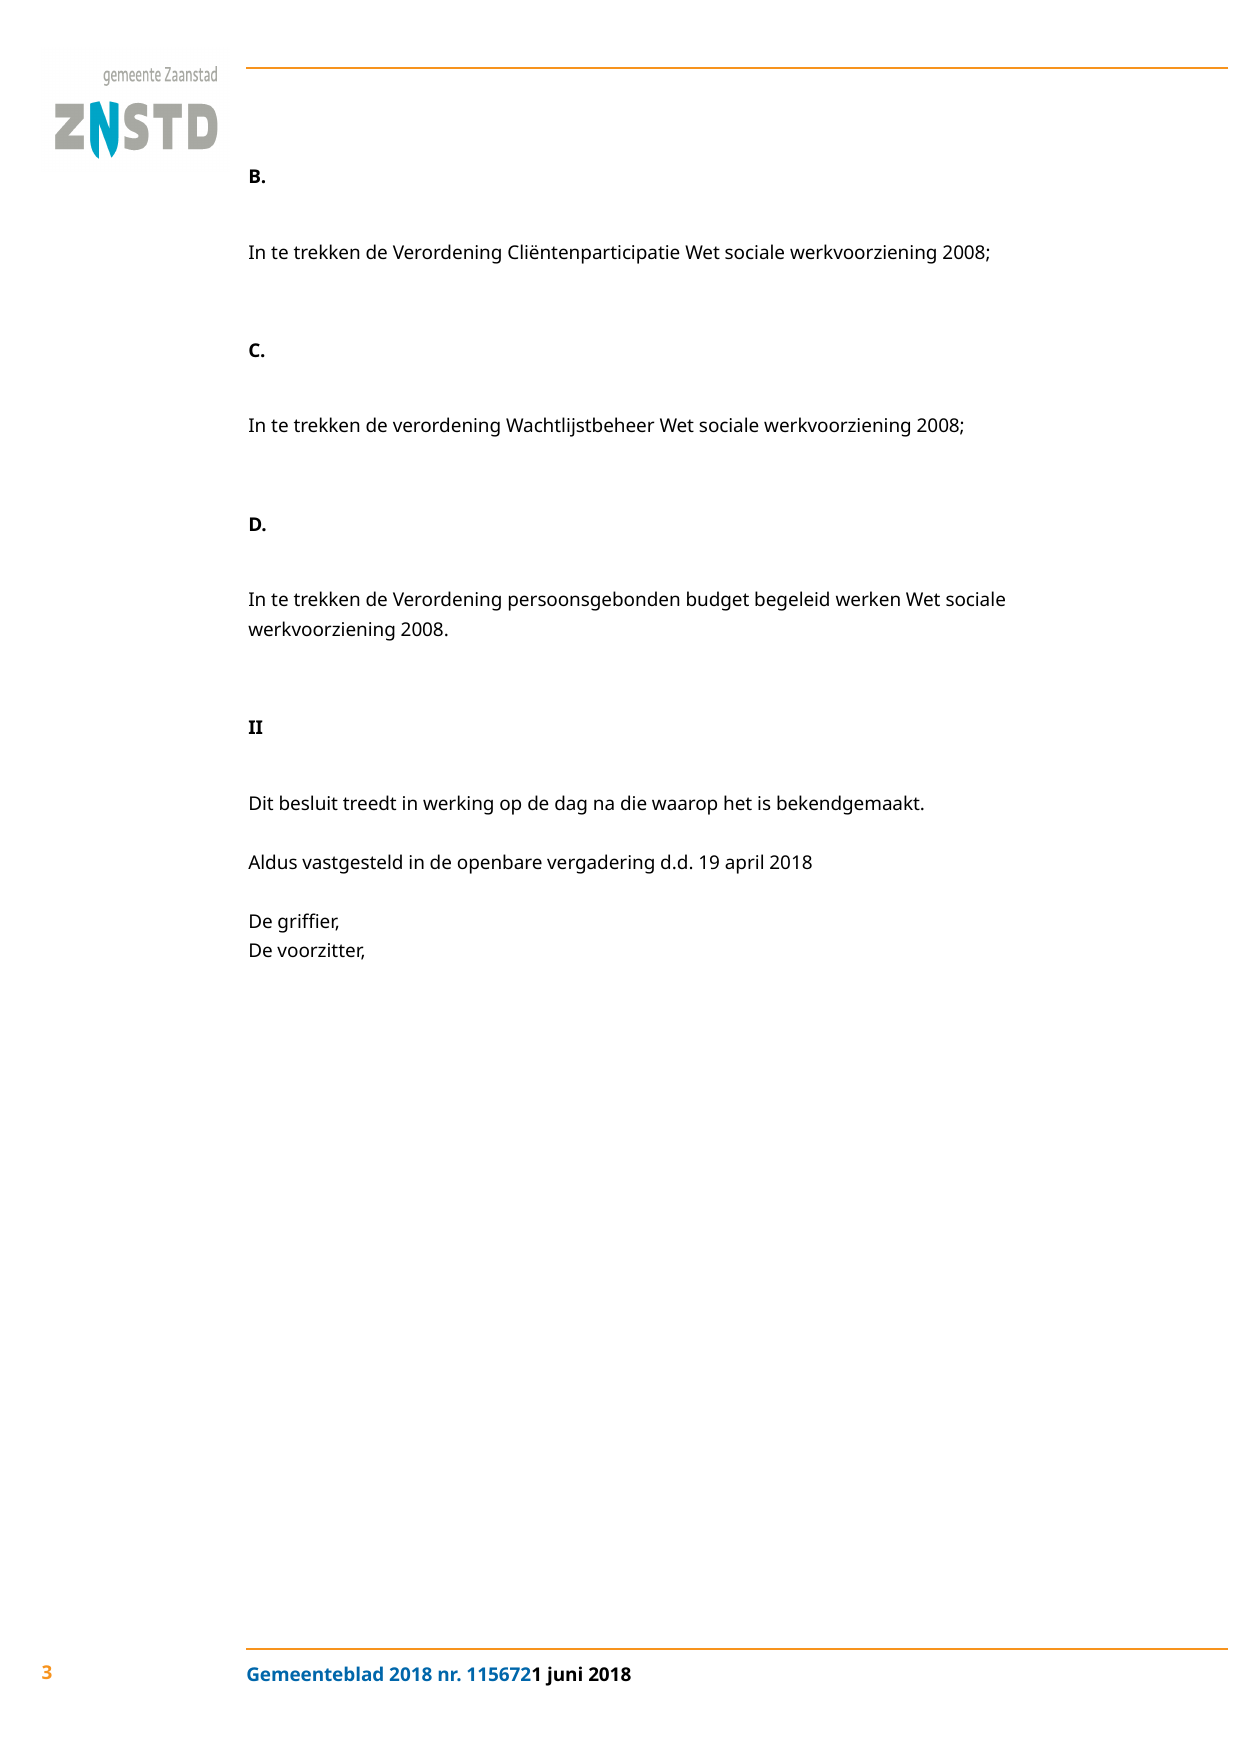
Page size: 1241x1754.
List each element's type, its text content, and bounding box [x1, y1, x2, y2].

text D. [248, 509, 1152, 537]
text In te trekken de Verordening Cliëntenparticipatie Wet sociale werkvoorziening 2008; [248, 239, 1152, 265]
text Aldus vastgesteld in de openbare vergadering d.d. 19 april 2018 [248, 849, 1152, 875]
text In te trekken de Verordening persoonsgebonden budget begeleid werken Wet sociale werkvoorziening 2008. [248, 586, 1152, 642]
text De griffier, [248, 908, 1152, 934]
text B. [248, 161, 1152, 190]
picture [41, 47, 231, 172]
text In te trekken de verordening Wachtlijstbeheer Wet sociale werkvoorziening 2008; [248, 413, 1152, 438]
text Dit besluit treedt in werking op de dag na die waarop het is bekendgemaakt. [248, 790, 1152, 816]
text C. [248, 335, 1152, 363]
text II [248, 712, 1152, 741]
text De voorzitter, [248, 938, 1152, 963]
